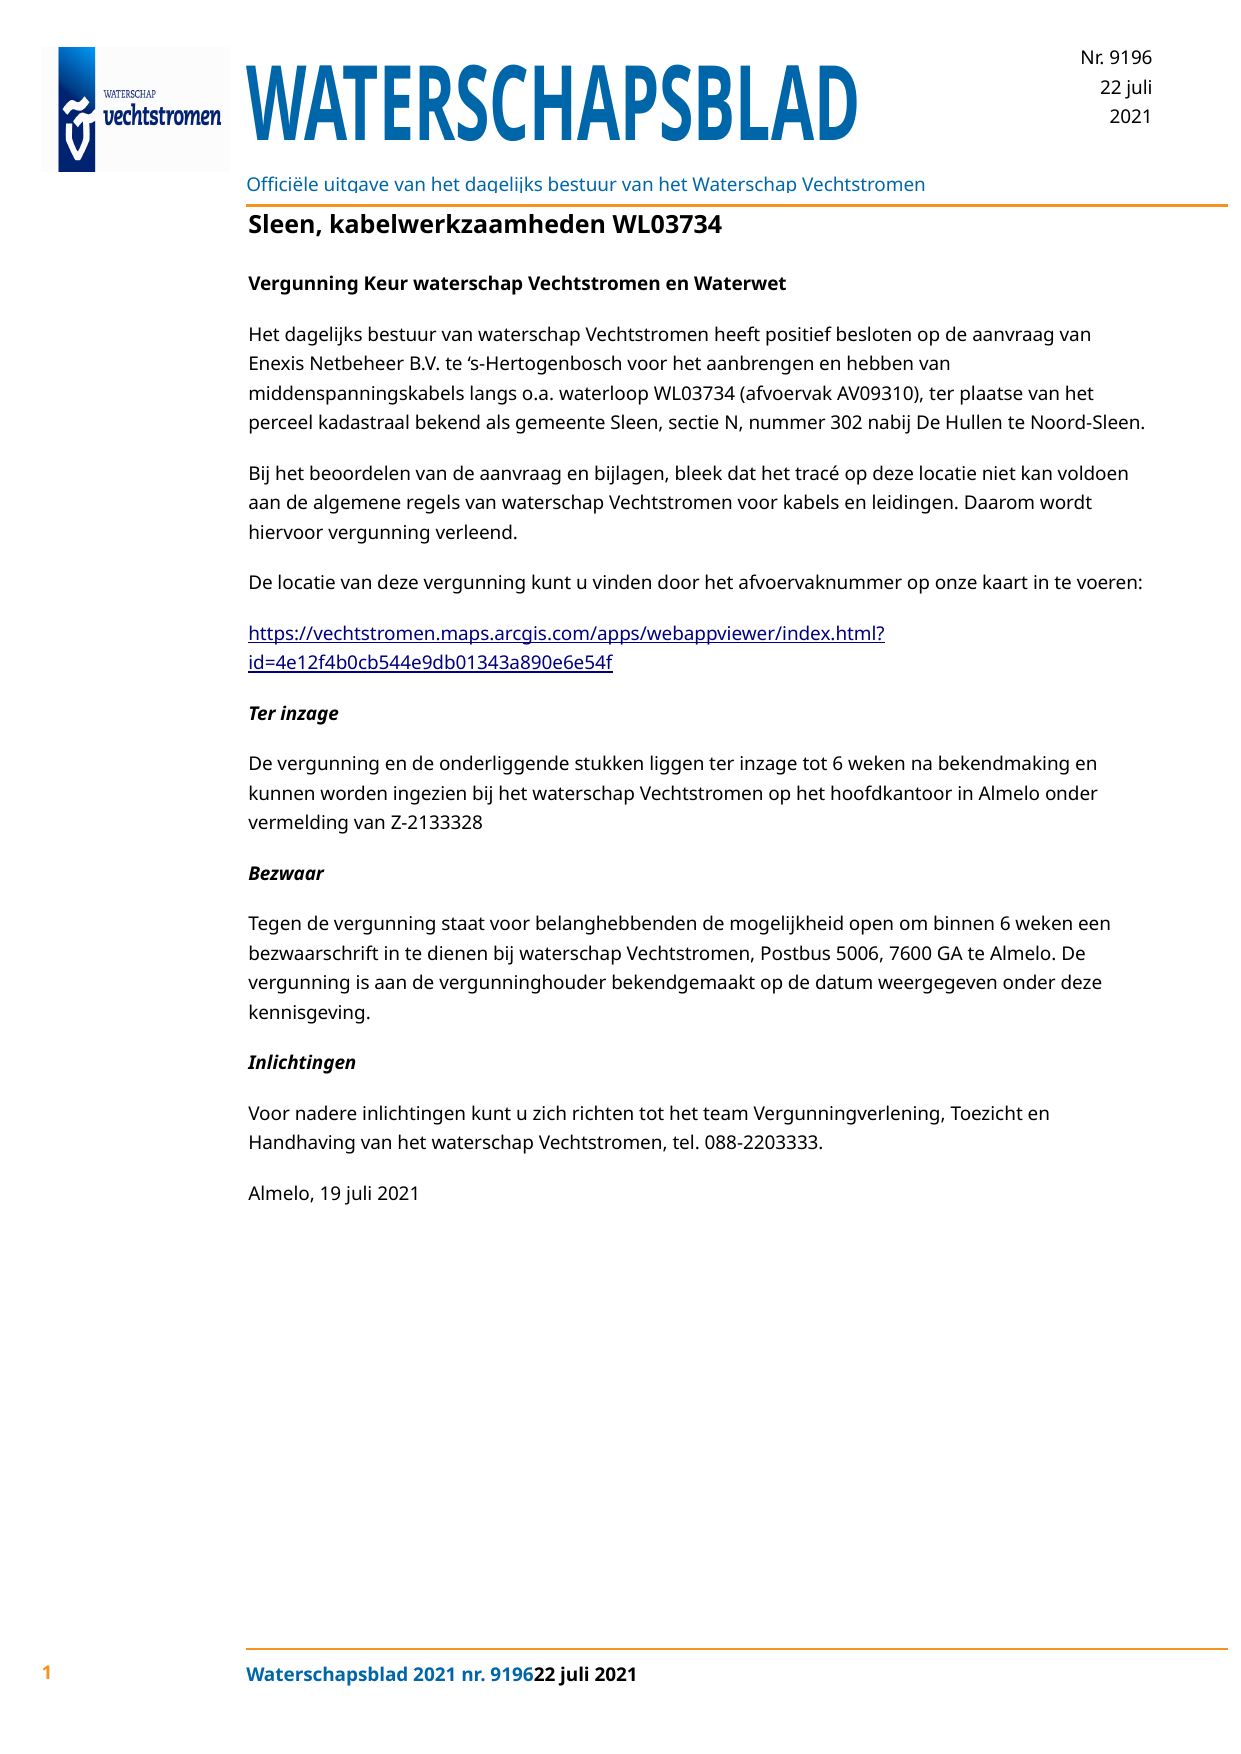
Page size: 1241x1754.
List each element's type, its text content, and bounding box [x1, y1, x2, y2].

text Vergunning Keur waterschap Vechtstromen en Waterwet [248, 270, 1152, 296]
text https://vechtstromen.maps.arcgis.com/apps/webappviewer/index.html?id=4e12f4b0cb544e9db01343a890e6e54f [248, 620, 1152, 675]
text Inlichtingen [248, 1049, 1152, 1075]
text Almelo, 19 juli 2021 [248, 1180, 1152, 1206]
text Tegen de vergunning staat voor belanghebbenden de mogelijkheid open om binnen 6 weken een bezwaarschrift in te dienen bij waterschap Vechtstromen, Postbus 5006, 7600 GA te Almelo. De vergunning is aan de vergunninghouder bekendgemaakt op de datum weergegeven onder deze kennisgeving. [248, 910, 1152, 1025]
text Bezwaar [248, 860, 1152, 886]
text Het dagelijks bestuur van waterschap Vechtstromen heeft positief besloten op de aanvraag van Enexis Netbeheer B.V. te ‘s-Hertogenbosch voor het aanbrengen en hebben van middenspanningskabels langs o.a. waterloop WL03734 (afvoervak AV09310), ter plaatse van het perceel kadastraal bekend als gemeente Sleen, sectie N, nummer 302 nabij De Hullen te Noord-Sleen. [248, 321, 1152, 435]
text Voor nadere inlichtingen kunt u zich richten tot het team Vergunningverlening, Toezicht en Handhaving van het waterschap Vechtstromen, tel. 088-2203333. [248, 1100, 1152, 1155]
text Ter inzage [248, 700, 1152, 726]
text Sleen, kabelwerkzaamheden WL03734 [248, 207, 1152, 241]
text Bij het beoordelen van de aanvraag en bijlagen, bleek dat het tracé op deze locatie niet kan voldoen aan de algemene regels van waterschap Vechtstromen voor kabels en leidingen. Daarom wordt hiervoor vergunning verleend. [248, 460, 1152, 545]
text De vergunning en de onderliggende stukken liggen ter inzage tot 6 weken na bekendmaking en kunnen worden ingezien bij het waterschap Vechtstromen op het hoofdkantoor in Almelo onder vermelding van Z-2133328 [248, 750, 1152, 835]
picture [41, 47, 231, 172]
text De locatie van deze vergunning kunt u vinden door het afvoervaknummer op onze kaart in te voeren: [248, 569, 1152, 595]
